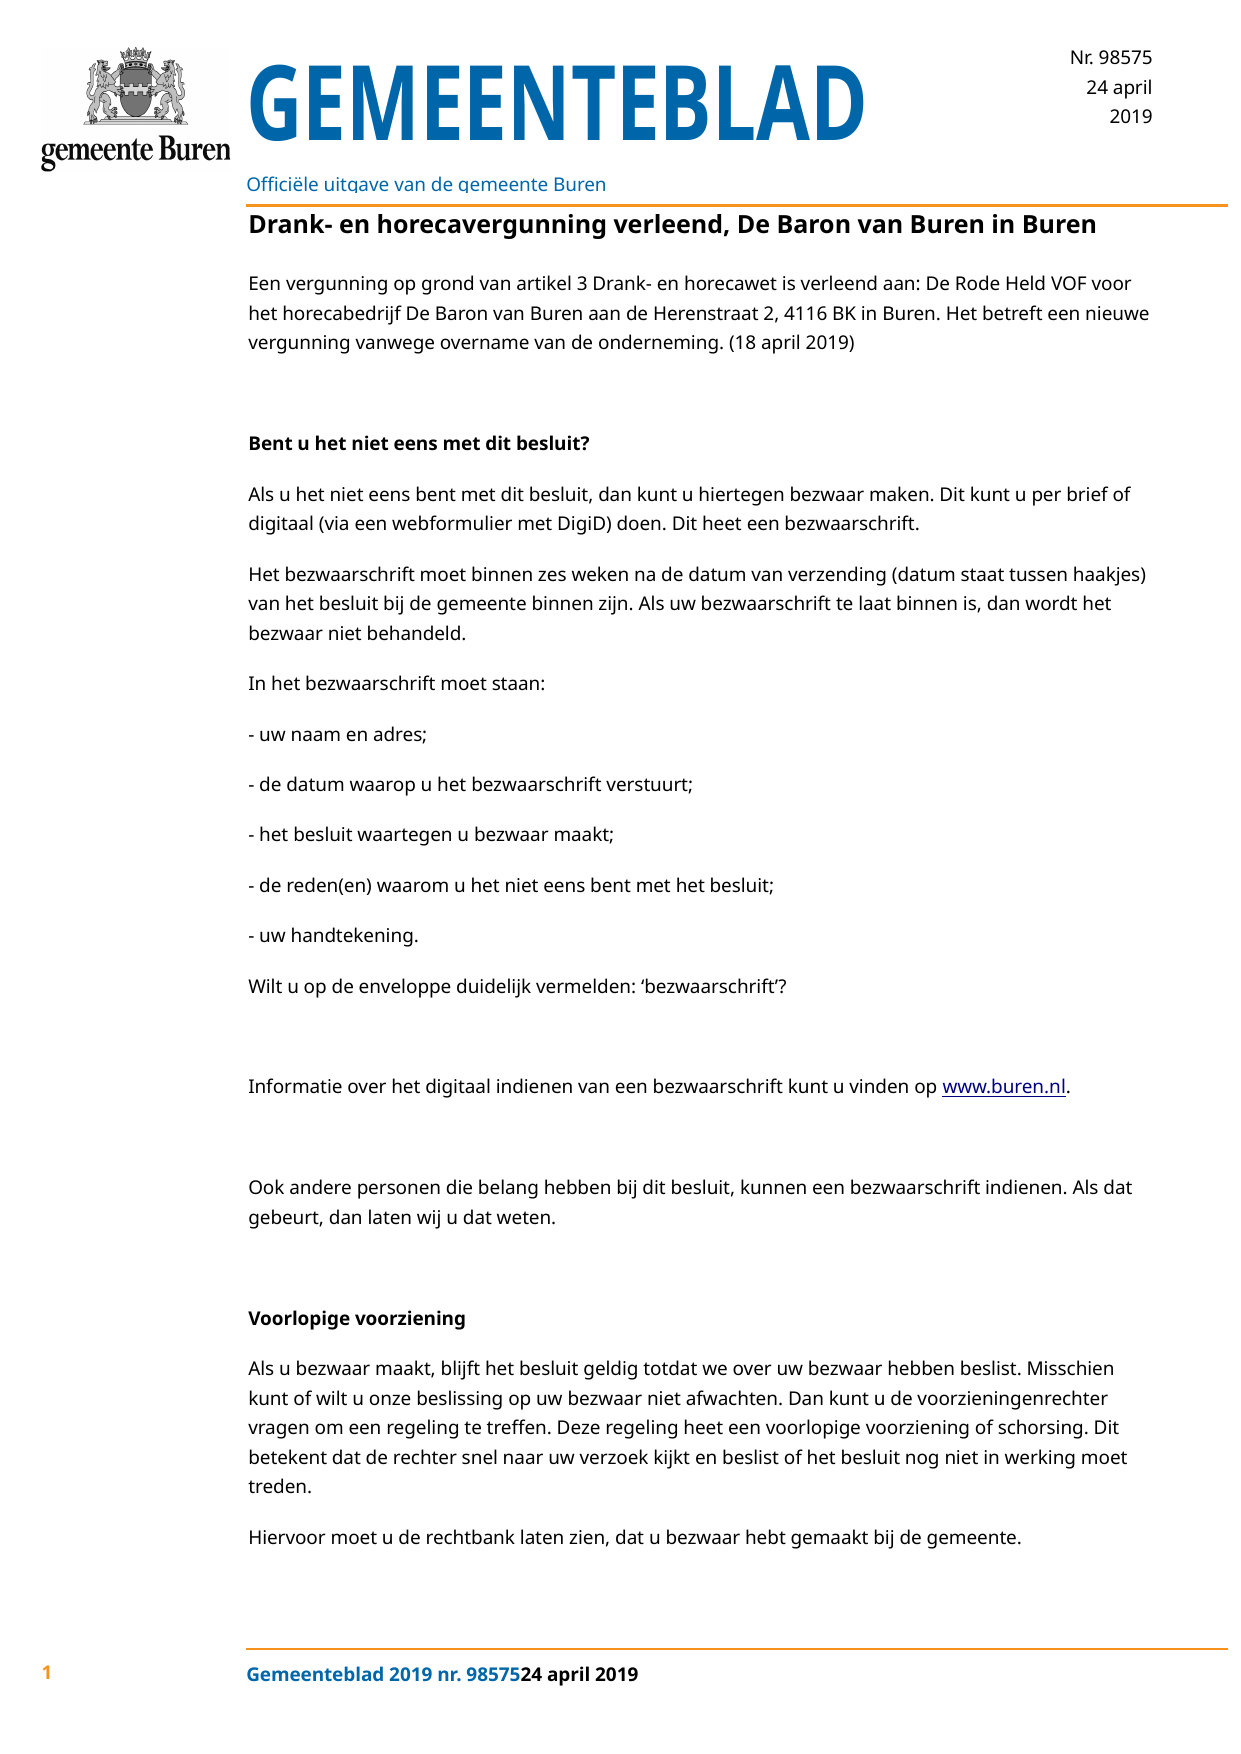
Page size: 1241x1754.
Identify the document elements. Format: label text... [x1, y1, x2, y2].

picture [41, 47, 231, 172]
text Als u het niet eens bent met dit besluit, dan kunt u hiertegen bezwaar maken. Dit kunt u per brief of digitaal (via een webformulier met DigiD) doen. Dit heet een bezwaarschrift. [248, 481, 1152, 536]
text Het bezwaarschrift moet binnen zes weken na de datum van verzending (datum staat tussen haakjes) van het besluit bij de gemeente binnen zijn. Als uw bezwaarschrift te laat binnen is, dan wordt het bezwaar niet behandeld. [248, 561, 1152, 646]
text - uw handtekening. [248, 922, 1152, 948]
text Informatie over het digitaal indienen van een bezwaarschrift kunt u vinden op www.buren.nl. [248, 1074, 1152, 1099]
text Hiervoor moet u de rechtbank laten zien, dat u bezwaar hebt gemaakt bij de gemeente. [248, 1524, 1152, 1550]
text - de reden(en) waarom u het niet eens bent met het besluit; [248, 872, 1152, 898]
text Bent u het niet eens met dit besluit? [248, 430, 1152, 456]
text - het besluit waartegen u bezwaar maakt; [248, 822, 1152, 847]
text Als u bezwaar maakt, blijft het besluit geldig totdat we over uw bezwaar hebben beslist. Misschien kunt of wilt u onze beslissing op uw bezwaar niet afwachten. Dan kunt u de voorzieningenrechter vragen om een regeling te treffen. Deze regeling heet een voorlopige voorziening of schorsing. Dit betekent dat de rechter snel naar uw verzoek kijkt en beslist of het besluit nog niet in werking moet treden. [248, 1355, 1152, 1499]
text - uw naam en adres; [248, 721, 1152, 746]
text Wilt u op de enveloppe duidelijk vermelden: ‘bezwaarschrift’? [248, 973, 1152, 998]
text Een vergunning op grond van artikel 3 Drank- en horecawet is verleend aan: De Rode Held VOF voor het horecabedrijf De Baron van Buren aan de Herenstraat 2, 4116 BK in Buren. Het betreft een nieuwe vergunning vanwege overname van de onderneming. (18 april 2019) [248, 270, 1152, 355]
text In het bezwaarschrift moet staan: [248, 670, 1152, 696]
text Ook andere personen die belang hebben bij dit besluit, kunnen een bezwaarschrift indienen. Als dat gebeurt, dan laten wij u dat weten. [248, 1174, 1152, 1230]
text - de datum waarop u het bezwaarschrift verstuurt; [248, 771, 1152, 797]
text Voorlopige voorziening [248, 1305, 1152, 1331]
text Drank- en horecavergunning verleend, De Baron van Buren in Buren [248, 207, 1152, 241]
